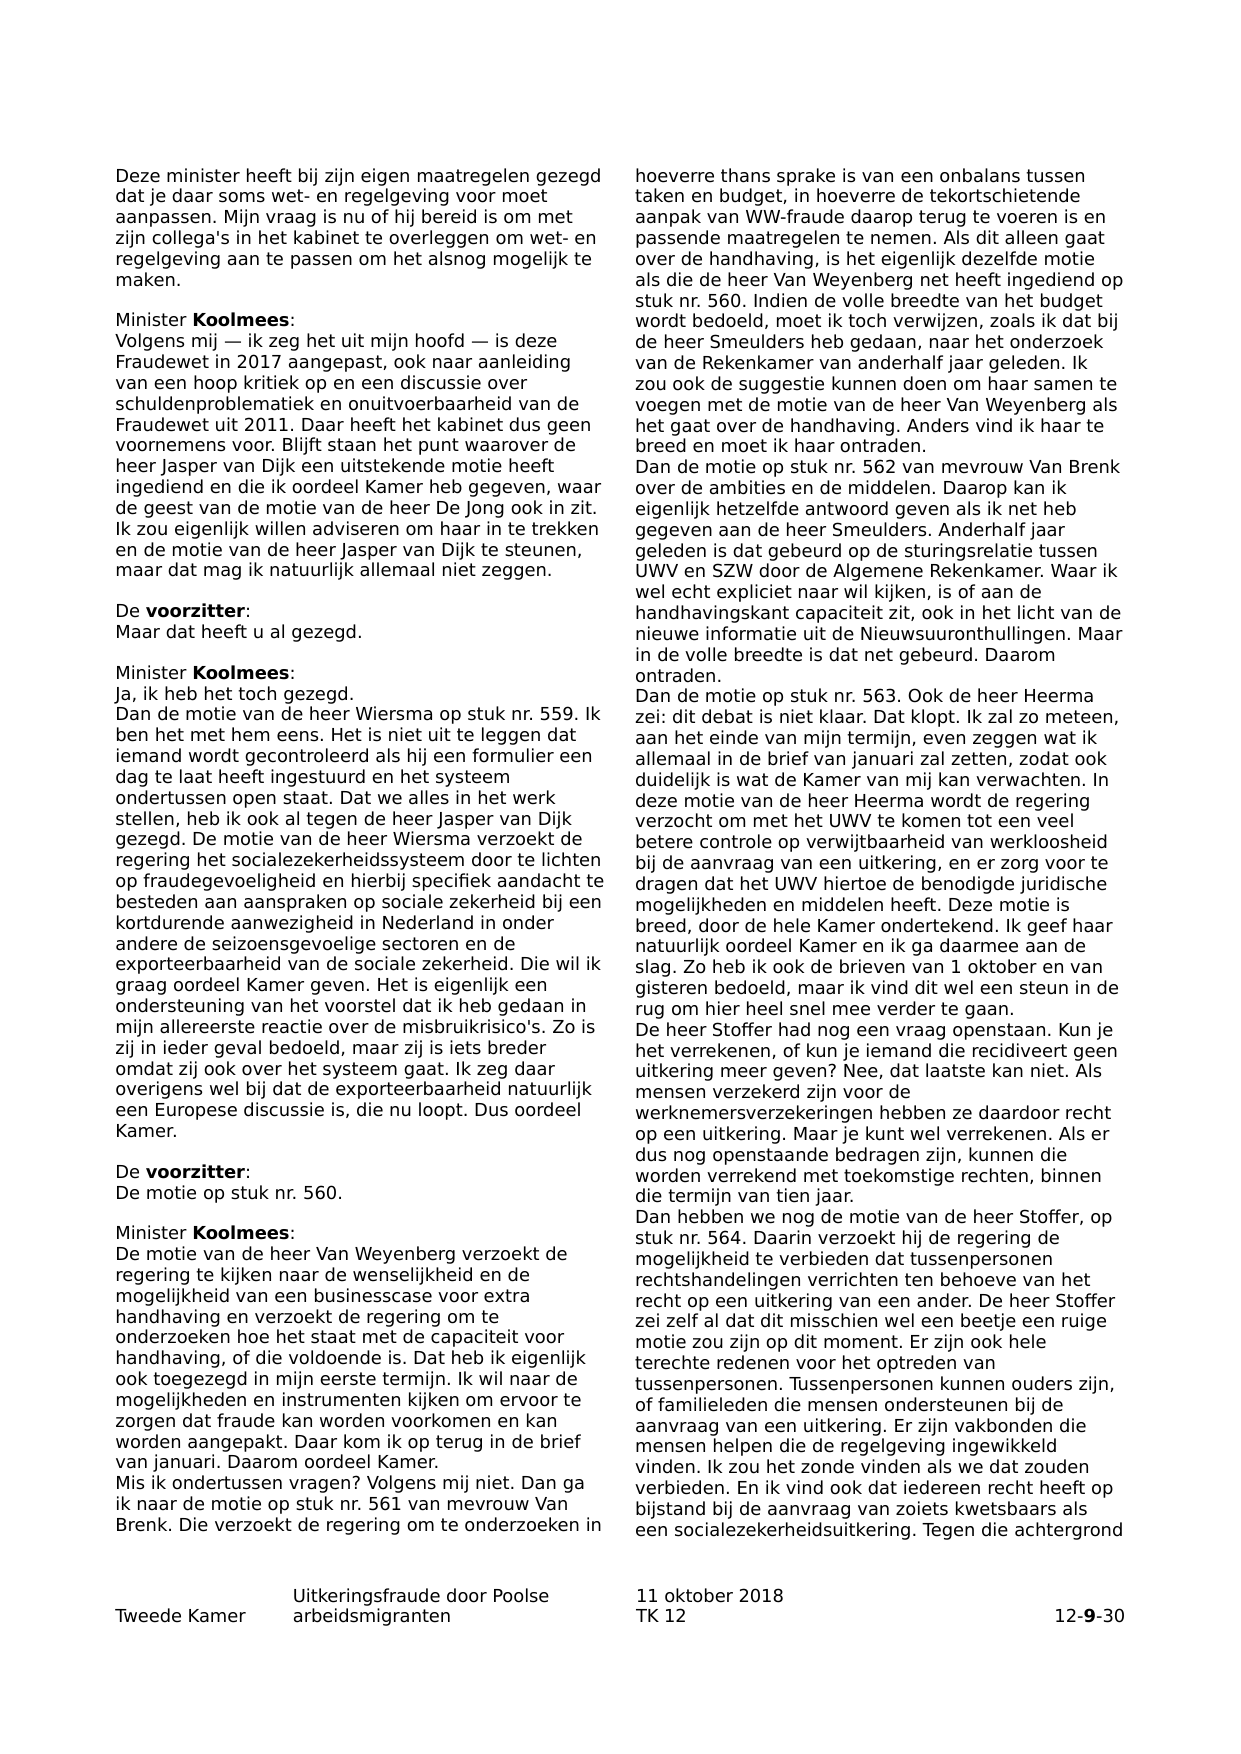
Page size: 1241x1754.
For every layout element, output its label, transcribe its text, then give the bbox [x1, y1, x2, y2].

text Dan de motie op stuk nr. 563. Ook de heer Heerma zei: dit debat is niet klaar. Dat klopt. Ik zal zo meteen, aan het einde van mijn termijn, even zeggen wat ik allemaal in de brief van januari zal zetten, zodat ook duidelijk is wat de Kamer van mij kan verwachten. In deze motie van de heer Heerma wordt de regering verzocht om met het UWV te komen tot een veel betere controle op verwijtbaarheid van werkloosheid bij de aanvraag van een uitkering, en er zorg voor te dragen dat het UWV hiertoe de benodigde juridische mogelijkheden en middelen heeft. Deze motie is breed, door de hele Kamer ondertekend. Ik geef haar natuurlijk oordeel Kamer en ik ga daarmee aan de slag. Zo heb ik ook de brieven van 1 oktober en van gisteren bedoeld, maar ik vind dit wel een steun in de rug om hier heel snel mee verder te gaan. [635, 686, 1125, 1019]
text Minister Koolmees: [115, 663, 605, 683]
text Deze minister heeft bij zijn eigen maatregelen gezegd dat je daar soms wet- en regelgeving voor moet aanpassen. Mijn vraag is nu of hij bereid is om met zijn collega's in het kabinet te overleggen om wet- en regelgeving aan te passen om het alsnog mogelijk te maken. [115, 165, 605, 290]
text Volgens mij — ik zeg het uit mijn hoofd — is deze Fraudewet in 2017 aangepast, ook naar aanleiding van een hoop kritiek op en een discussie over schuldenproblematiek en onuitvoerbaarheid van de Fraudewet uit 2011. Daar heeft het kabinet dus geen voornemens voor. Blijft staan het punt waarover de heer Jasper van Dijk een uitstekende motie heeft ingediend en die ik oordeel Kamer heb gegeven, waar de geest van de motie van de heer De Jong ook in zit. Ik zou eigenlijk willen adviseren om haar in te trekken en de motie van de heer Jasper van Dijk te steunen, maar dat mag ik natuurlijk allemaal niet zeggen. [115, 331, 605, 581]
text Dan de motie van de heer Wiersma op stuk nr. 559. Ik ben het met hem eens. Het is niet uit te leggen dat iemand wordt gecontroleerd als hij een formulier een dag te laat heeft ingestuurd en het systeem ondertussen open staat. Dat we alles in het werk stellen, heb ik ook al tegen de heer Jasper van Dijk gezegd. De motie van de heer Wiersma verzoekt de regering het socialezekerheidssysteem door te lichten op fraudegevoeligheid en hierbij specifiek aandacht te besteden aan aanspraken op sociale zekerheid bij een kortdurende aanwezigheid in Nederland in onder andere de seizoensgevoelige sectoren en de exporteerbaarheid van de sociale zekerheid. Die wil ik graag oordeel Kamer geven. Het is eigenlijk een ondersteuning van het voorstel dat ik heb gedaan in mijn allereerste reactie over de misbruikrisico's. Zo is zij in ieder geval bedoeld, maar zij is iets breder omdat zij ook over het systeem gaat. Ik zeg daar overigens wel bij dat de exporteerbaarheid natuurlijk een Europese discussie is, die nu loopt. Dus oordeel Kamer. [115, 704, 605, 1142]
text Minister Koolmees: [115, 310, 605, 331]
text De voorzitter: [115, 601, 605, 622]
text Ja, ik heb het toch gezegd. [115, 683, 605, 704]
text Dan hebben we nog de motie van de heer Stoffer, op stuk nr. 564. Daarin verzoekt hij de regering de mogelijkheid te verbieden dat tussenpersonen rechtshandelingen verrichten ten behoeve van het recht op een uitkering van een ander. De heer Stoffer zei zelf al dat dit misschien wel een beetje een ruige motie zou zijn op dit moment. Er zijn ook hele terechte redenen voor het optreden van tussenpersonen. Tussenpersonen kunnen ouders zijn, of familieleden die mensen ondersteunen bij de aanvraag van een uitkering. Er zijn vakbonden die mensen helpen die de regelgeving ingewikkeld vinden. Ik zou het zonde vinden als we dat zouden verbieden. En ik vind ook dat iedereen recht heeft op bijstand bij de aanvraag van zoiets kwetsbaars als een socialezekerheidsuitkering. Tegen die achtergrond [635, 1207, 1125, 1540]
text Minister Koolmees: [115, 1223, 605, 1244]
text hoeverre thans sprake is van een onbalans tussen taken en budget, in hoeverre de tekortschietende aanpak van WW-fraude daarop terug te voeren is en passende maatregelen te nemen. Als dit alleen gaat over de handhaving, is het eigenlijk dezelfde motie als die de heer Van Weyenberg net heeft ingediend op stuk nr. 560. Indien de volle breedte van het budget wordt bedoeld, moet ik toch verwijzen, zoals ik dat bij de heer Smeulders heb gedaan, naar het onderzoek van de Rekenkamer van anderhalf jaar geleden. Ik zou ook de suggestie kunnen doen om haar samen te voegen met de motie van de heer Van Weyenberg als het gaat over de handhaving. Anders vind ik haar te breed en moet ik haar ontraden. [635, 165, 1125, 457]
text Dan de motie op stuk nr. 562 van mevrouw Van Brenk over de ambities en de middelen. Daarop kan ik eigenlijk hetzelfde antwoord geven als ik net heb gegeven aan de heer Smeulders. Anderhalf jaar geleden is dat gebeurd op de sturingsrelatie tussen UWV en SZW door de Algemene Rekenkamer. Waar ik wel echt expliciet naar wil kijken, is of aan de handhavingskant capaciteit zit, ook in het licht van de nieuwe informatie uit de Nieuwsuuronthullingen. Maar in de volle breedte is dat net gebeurd. Daarom ontraden. [635, 457, 1125, 686]
text De voorzitter: [115, 1162, 605, 1182]
text Maar dat heeft u al gezegd. [115, 622, 605, 643]
text De motie van de heer Van Weyenberg verzoekt de regering te kijken naar de wenselijkheid en de mogelijkheid van een businesscase voor extra handhaving en verzoekt de regering om te onderzoeken hoe het staat met de capaciteit voor handhaving, of die voldoende is. Dat heb ik eigenlijk ook toegezegd in mijn eerste termijn. Ik wil naar de mogelijkheden en instrumenten kijken om ervoor te zorgen dat fraude kan worden voorkomen en kan worden aangepakt. Daar kom ik op terug in de brief van januari. Daarom oordeel Kamer. [115, 1244, 605, 1473]
text De motie op stuk nr. 560. [115, 1182, 605, 1203]
text De heer Stoffer had nog een vraag openstaan. Kun je het verrekenen, of kun je iemand die recidiveert geen uitkering meer geven? Nee, dat laatste kan niet. Als mensen verzekerd zijn voor de werknemersverzekeringen hebben ze daardoor recht op een uitkering. Maar je kunt wel verrekenen. Als er dus nog openstaande bedragen zijn, kunnen die worden verrekend met toekomstige rechten, binnen die termijn van tien jaar. [635, 1019, 1125, 1207]
text Mis ik ondertussen vragen? Volgens mij niet. Dan ga ik naar de motie op stuk nr. 561 van mevrouw Van Brenk. Die verzoekt de regering om te onderzoeken in [115, 1473, 605, 1536]
